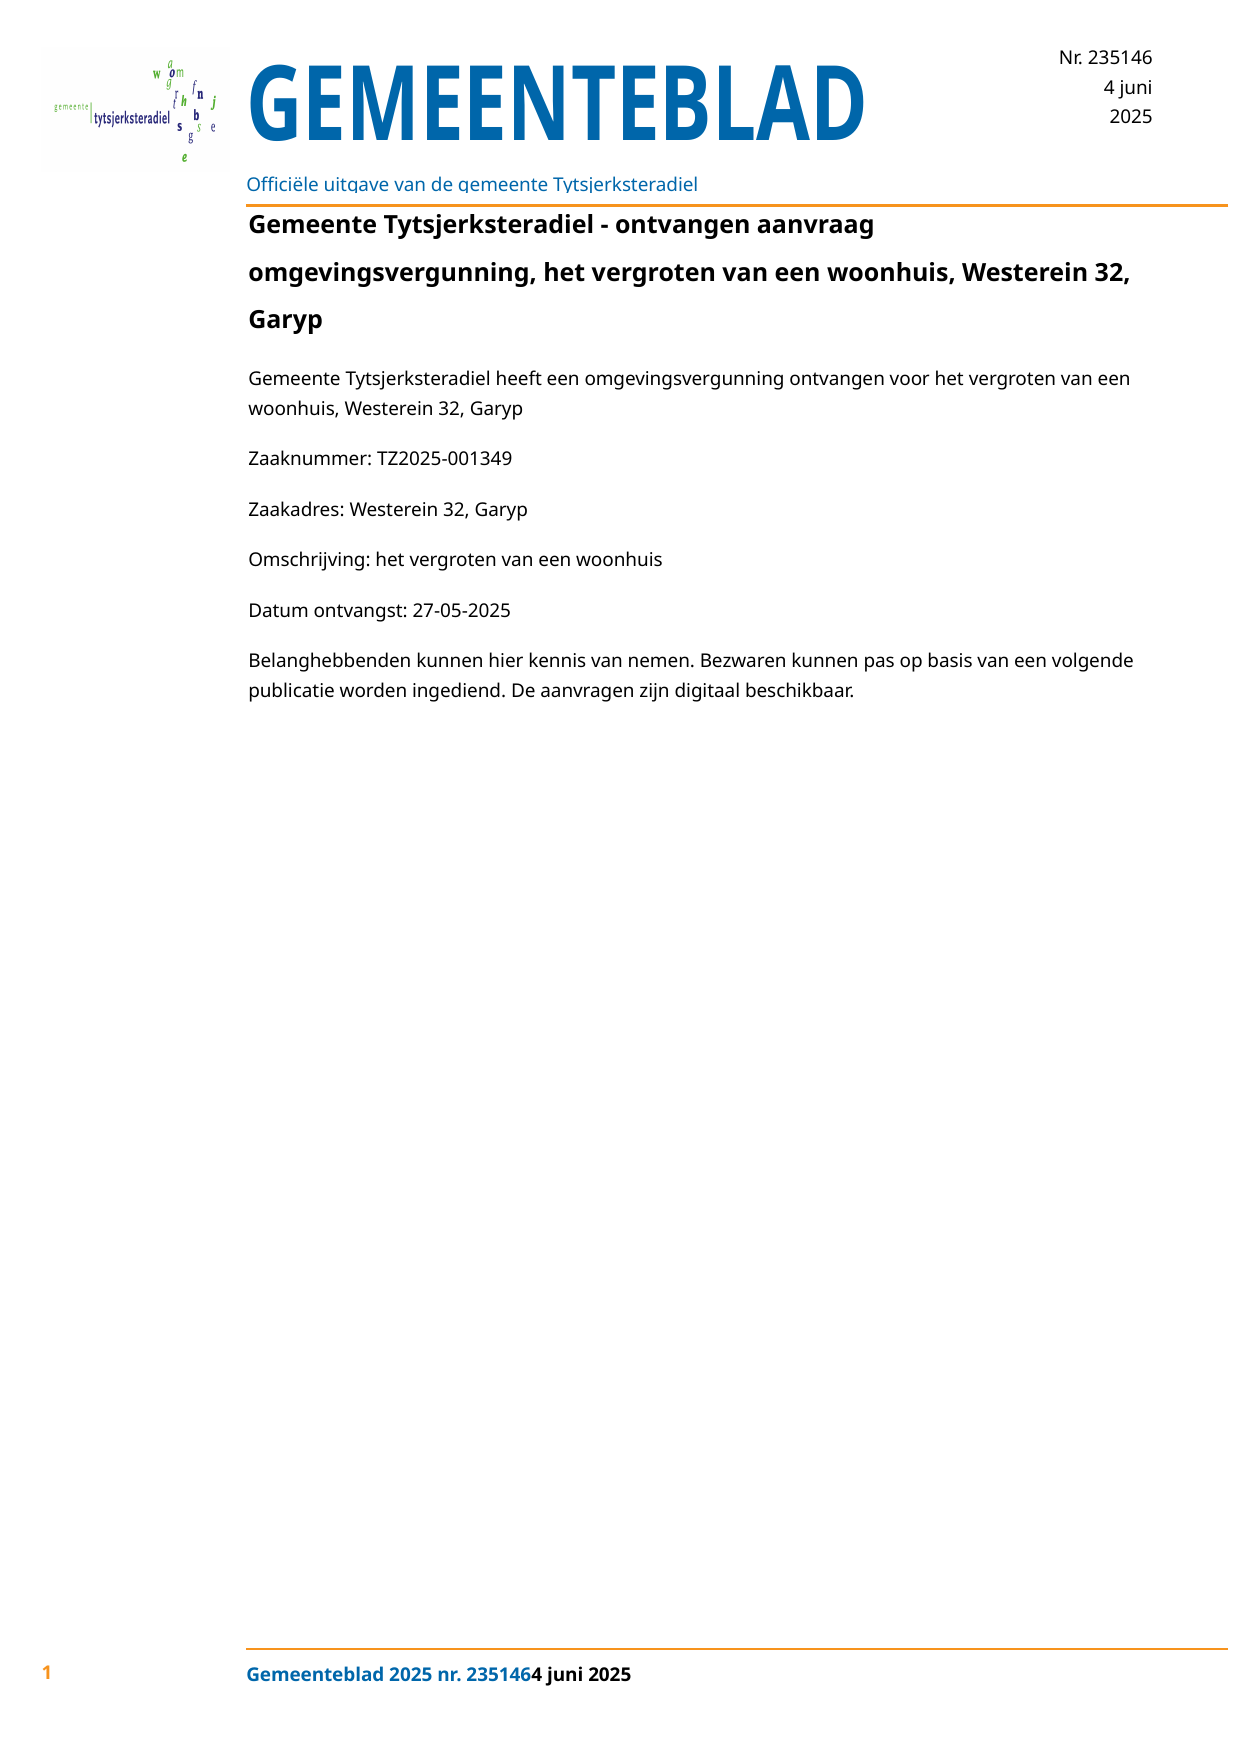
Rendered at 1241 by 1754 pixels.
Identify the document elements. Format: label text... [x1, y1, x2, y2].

text Datum ontvangst: 27-05-2025 [248, 597, 1152, 622]
text Belanghebbenden kunnen hier kennis van nemen. Bezwaren kunnen pas op basis van een volgende publicatie worden ingediend. De aanvragen zijn digitaal beschikbaar. [248, 647, 1152, 702]
text Omschrijving: het vergroten van een woonhuis [248, 546, 1152, 572]
text Gemeente Tytsjerksteradiel - ontvangen aanvraag omgevingsvergunning, het vergroten van een woonhuis, Westerein 32, Garyp [248, 207, 1152, 336]
text Gemeente Tytsjerksteradiel heeft een omgevingsvergunning ontvangen voor het vergroten van een woonhuis, Westerein 32, Garyp [248, 366, 1152, 421]
text Zaaknummer: TZ2025-001349 [248, 446, 1152, 471]
picture [41, 47, 231, 172]
text Zaakadres: Westerein 32, Garyp [248, 496, 1152, 522]
